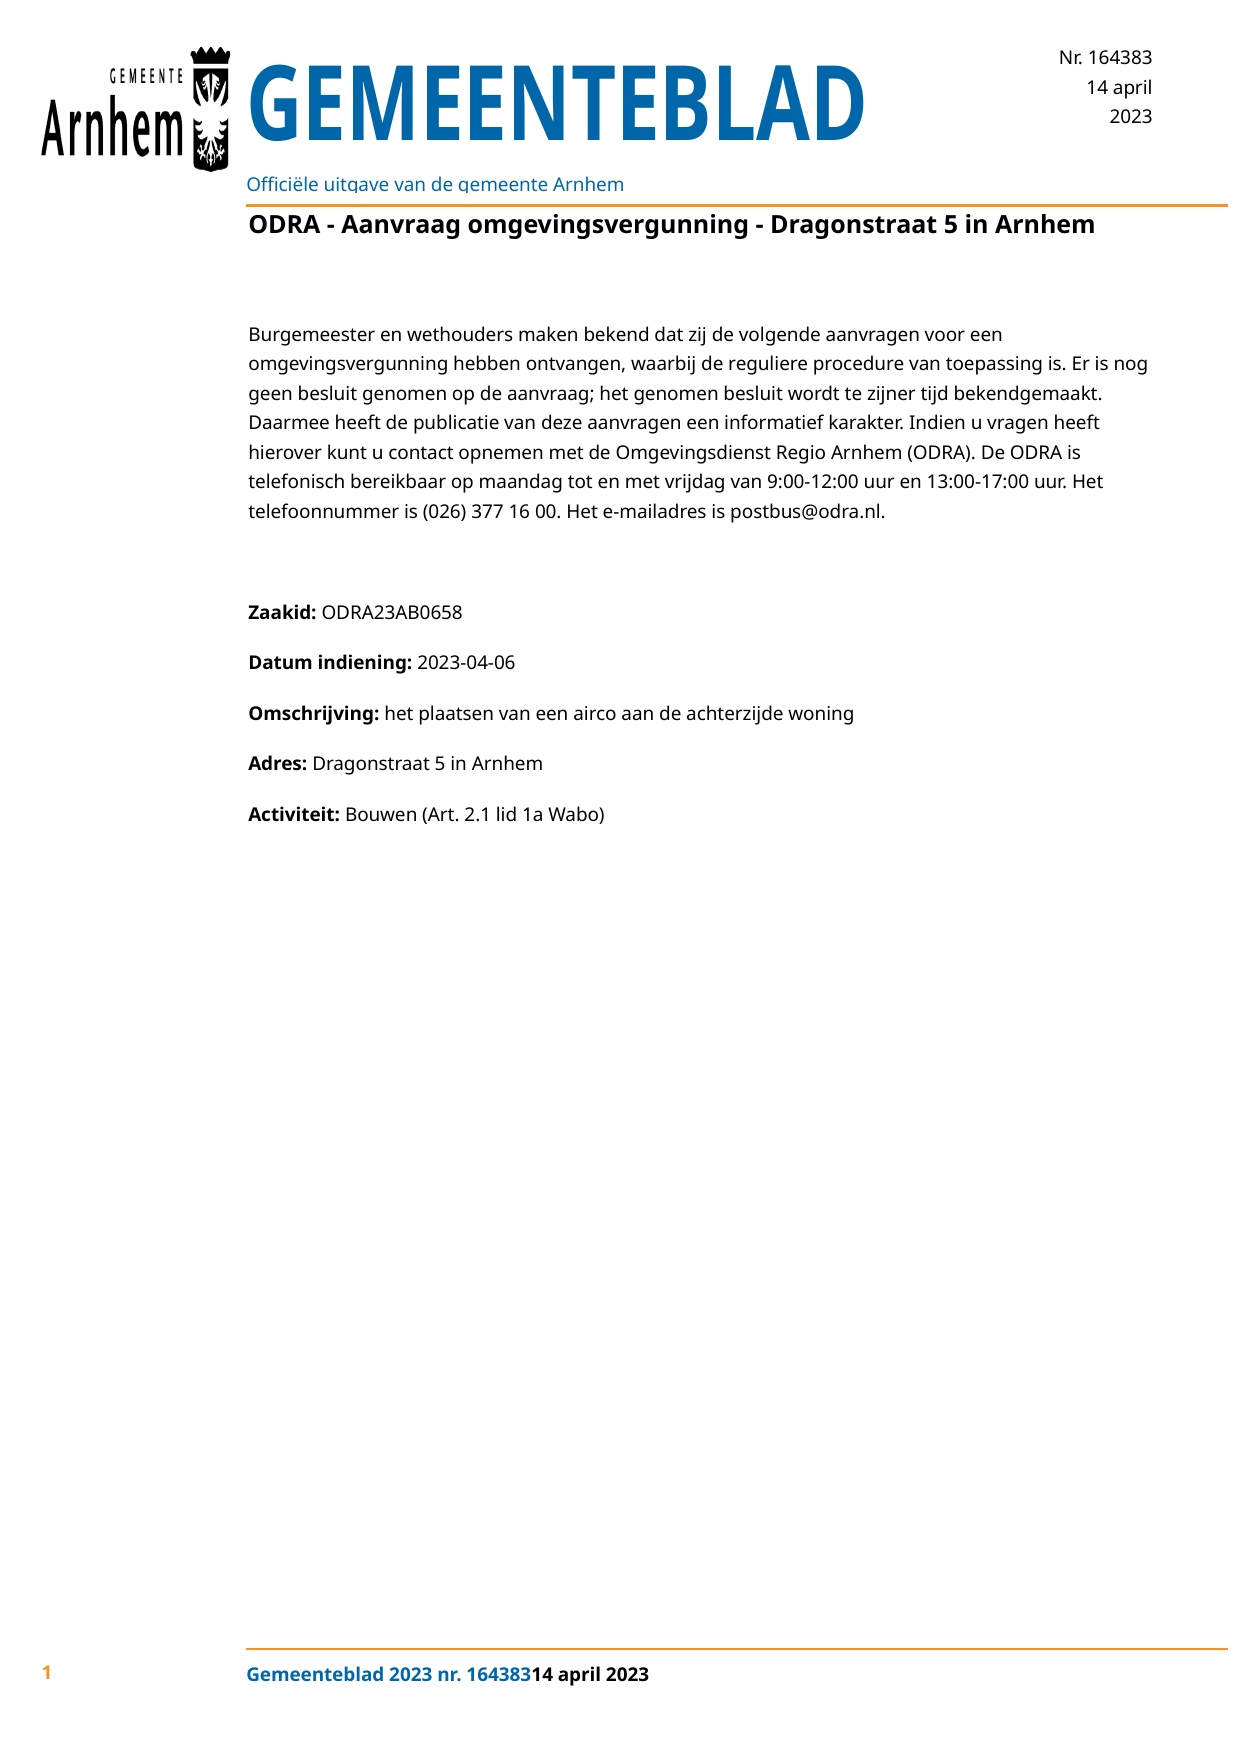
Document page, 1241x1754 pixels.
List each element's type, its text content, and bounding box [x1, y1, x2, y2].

text Activiteit: Bouwen (Art. 2.1 lid 1a Wabo) [248, 801, 1152, 826]
text Zaakid: ODRA23AB0658 [248, 599, 1152, 625]
text Adres: Dragonstraat 5 in Arnhem [248, 750, 1152, 776]
picture [41, 47, 231, 172]
text Datum indiening: 2023-04-06 [248, 649, 1152, 675]
text Burgemeester en wethouders maken bekend dat zij de volgende aanvragen voor een omgevingsvergunning hebben ontvangen, waarbij de reguliere procedure van toepassing is. Er is nog geen besluit genomen op de aanvraag; het genomen besluit wordt te zijner tijd bekendgemaakt. Daarmee heeft de publicatie van deze aanvragen een informatief karakter. Indien u vragen heeft hierover kunt u contact opnemen met de Omgevingsdienst Regio Arnhem (ODRA). De ODRA is telefonisch bereikbaar op maandag tot en met vrijdag van 9:00-12:00 uur en 13:00-17:00 uur. Het telefoonnummer is (026) 377 16 00. Het e-mailadres is postbus@odra.nl. [248, 321, 1152, 524]
text ODRA - Aanvraag omgevingsvergunning - Dragonstraat 5 in Arnhem [248, 207, 1152, 241]
text Omschrijving: het plaatsen van een airco aan de achterzijde woning [248, 700, 1152, 726]
